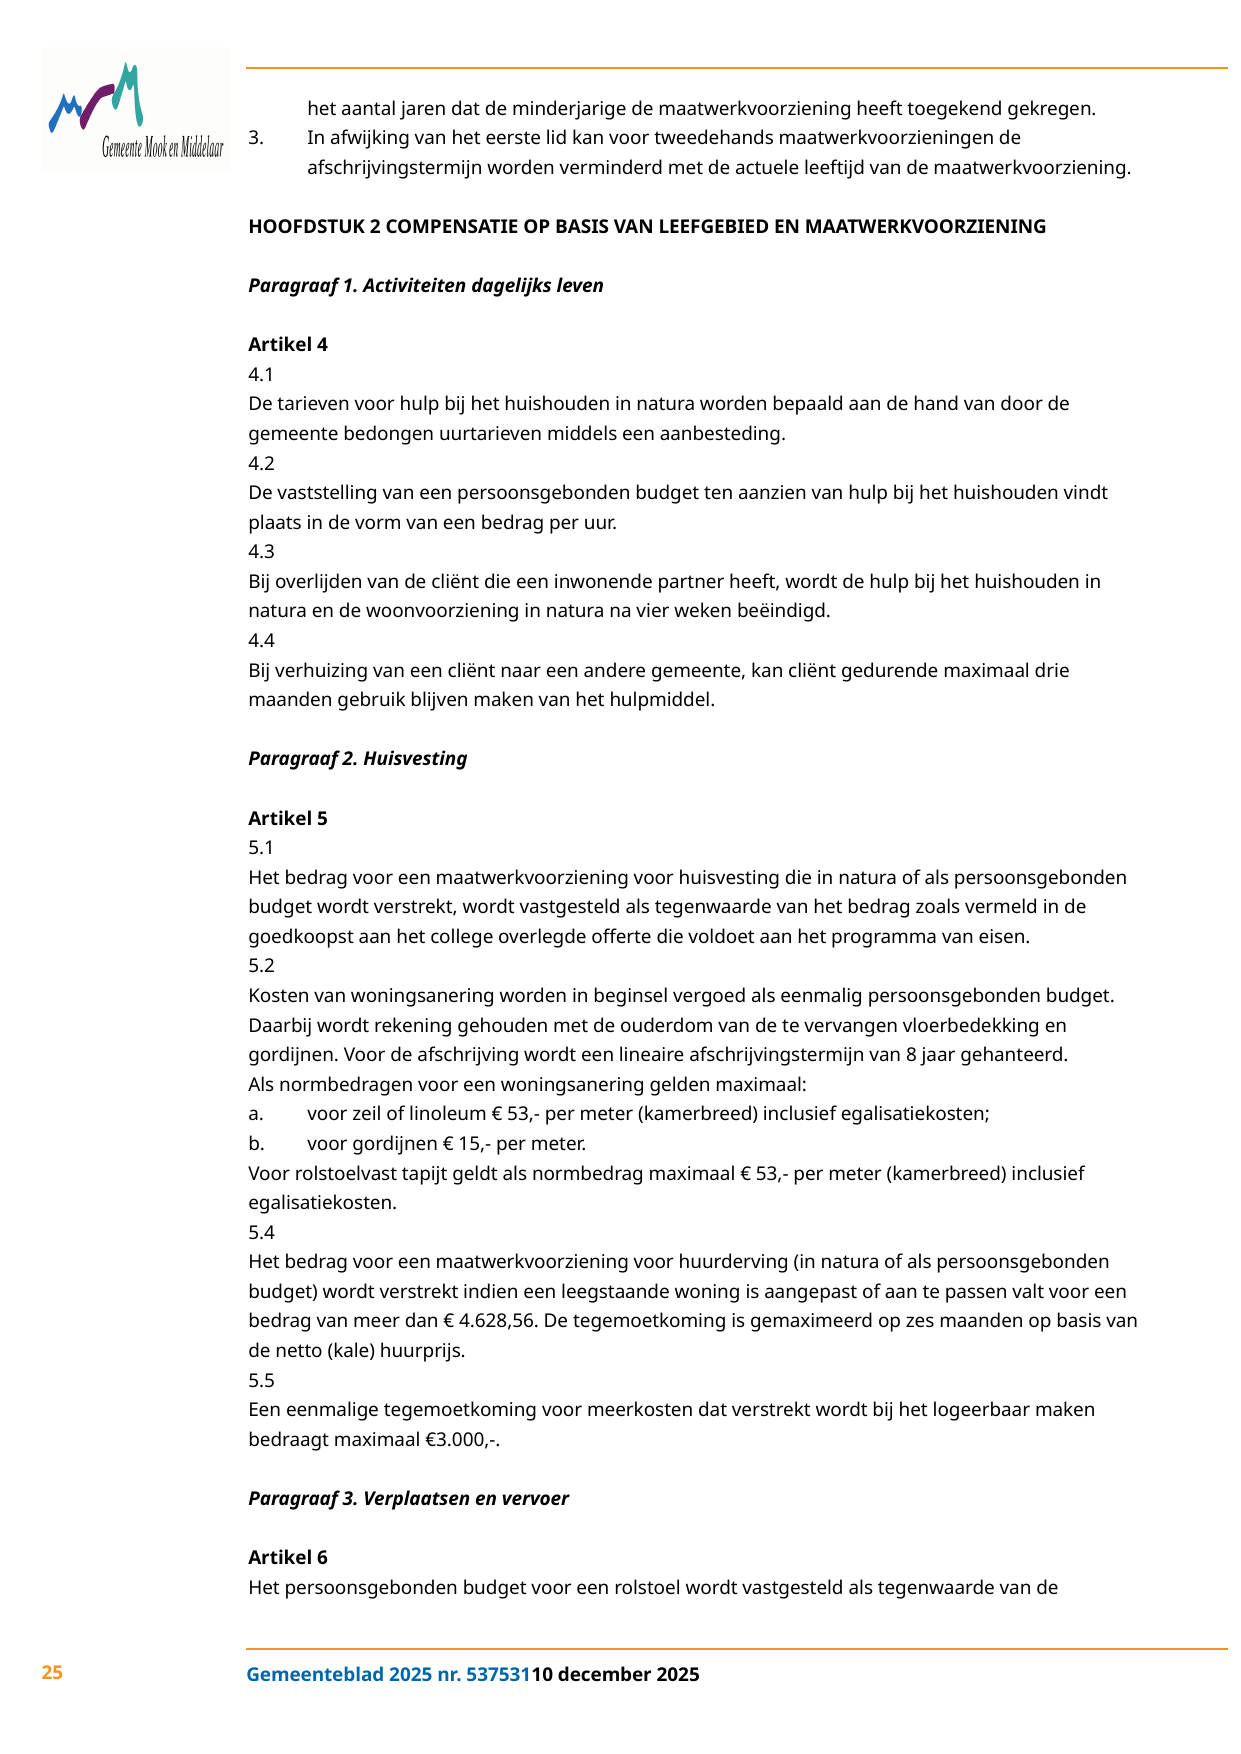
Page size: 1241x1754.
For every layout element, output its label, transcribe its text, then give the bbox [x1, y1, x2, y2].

text 4.3 [248, 538, 1152, 564]
text Het bedrag voor een maatwerkvoorziening voor huisvesting die in natura of als persoonsgebonden budget wordt verstrekt, wordt vastgesteld als tegenwaarde van het bedrag zoals vermeld in de goedkoopst aan het college overlegde offerte die voldoet aan het programma van eisen. [248, 864, 1152, 949]
text Paragraaf 3. Verplaatsen en vervoer [248, 1485, 1152, 1511]
text De vaststelling van een persoonsgebonden budget ten aanzien van hulp bij het huishouden vindt plaats in de vorm van een bedrag per uur. [248, 479, 1152, 535]
text 5.2 [248, 953, 1152, 978]
text 4.1 [248, 361, 1152, 387]
text Bij verhuizing van een cliënt naar een andere gemeente, kan cliënt gedurende maximaal drie maanden gebruik blijven maken van het hulpmiddel. [248, 657, 1152, 712]
text Kosten van woningsanering worden in beginsel vergoed als eenmalig persoonsgebonden budget. Daarbij wordt rekening gehouden met de ouderdom van de te vervangen vloerbedekking en gordijnen. Voor de afschrijving wordt een lineaire afschrijvingstermijn van 8 jaar gehanteerd. [248, 982, 1152, 1067]
text Paragraaf 2. Huisvesting [248, 746, 1152, 771]
text Paragraaf 1. Activiteiten dagelijks leven [248, 272, 1152, 298]
text Een eenmalige tegemoetkoming voor meerkosten dat verstrekt wordt bij het logeerbaar maken bedraagt maximaal €3.000,-. [248, 1396, 1152, 1452]
text 4.4 [248, 627, 1152, 653]
text 5.5 [248, 1367, 1152, 1393]
text Artikel 4 [248, 331, 1152, 357]
text Artikel 6 [248, 1544, 1152, 1570]
text 4.2 [248, 450, 1152, 476]
list In afwijking van het eerste lid kan voor tweedehands maatwerkvoorzieningen de afschrijvingstermijn worden verminderd met de actuele leeftijd van de maatwerkvoorziening. [248, 124, 1152, 180]
text 5.1 [248, 834, 1152, 860]
list voor gordijnen € 15,- per meter. [248, 1130, 1152, 1156]
picture [41, 47, 231, 172]
text Bij overlijden van de cliënt die een inwonende partner heeft, wordt de hulp bij het huishouden in natura en de woonvoorziening in natura na vier weken beëindigd. [248, 568, 1152, 623]
text Artikel 5 [248, 805, 1152, 831]
list het aantal jaren dat de minderjarige de maatwerkvoorziening heeft toegekend gekregen. [248, 95, 1152, 121]
text De tarieven voor hulp bij het huishouden in natura worden bepaald aan de hand van door de gemeente bedongen uurtarieven middels een aanbesteding. [248, 391, 1152, 446]
text HOOFDSTUK 2 COMPENSATIE OP BASIS VAN LEEFGEBIED EN MAATWERKVOORZIENING [248, 213, 1152, 239]
text Het bedrag voor een maatwerkvoorziening voor huurderving (in natura of als persoonsgebonden budget) wordt verstrekt indien een leegstaande woning is aangepast of aan te passen valt voor een bedrag van meer dan € 4.628,56. De tegemoetkoming is gemaximeerd op zes maanden op basis van de netto (kale) huurprijs. [248, 1248, 1152, 1363]
list voor zeil of linoleum € 53,- per meter (kamerbreed) inclusief egalisatiekosten; [248, 1101, 1152, 1126]
text Voor rolstoelvast tapijt geldt als normbedrag maximaal € 53,- per meter (kamerbreed) inclusief egalisatiekosten. [248, 1160, 1152, 1215]
text Als normbedragen voor een woningsanering gelden maximaal: [248, 1071, 1152, 1097]
text Het persoonsgebonden budget voor een rolstoel wordt vastgesteld als tegenwaarde van de [248, 1574, 1152, 1600]
text 5.4 [248, 1219, 1152, 1245]
